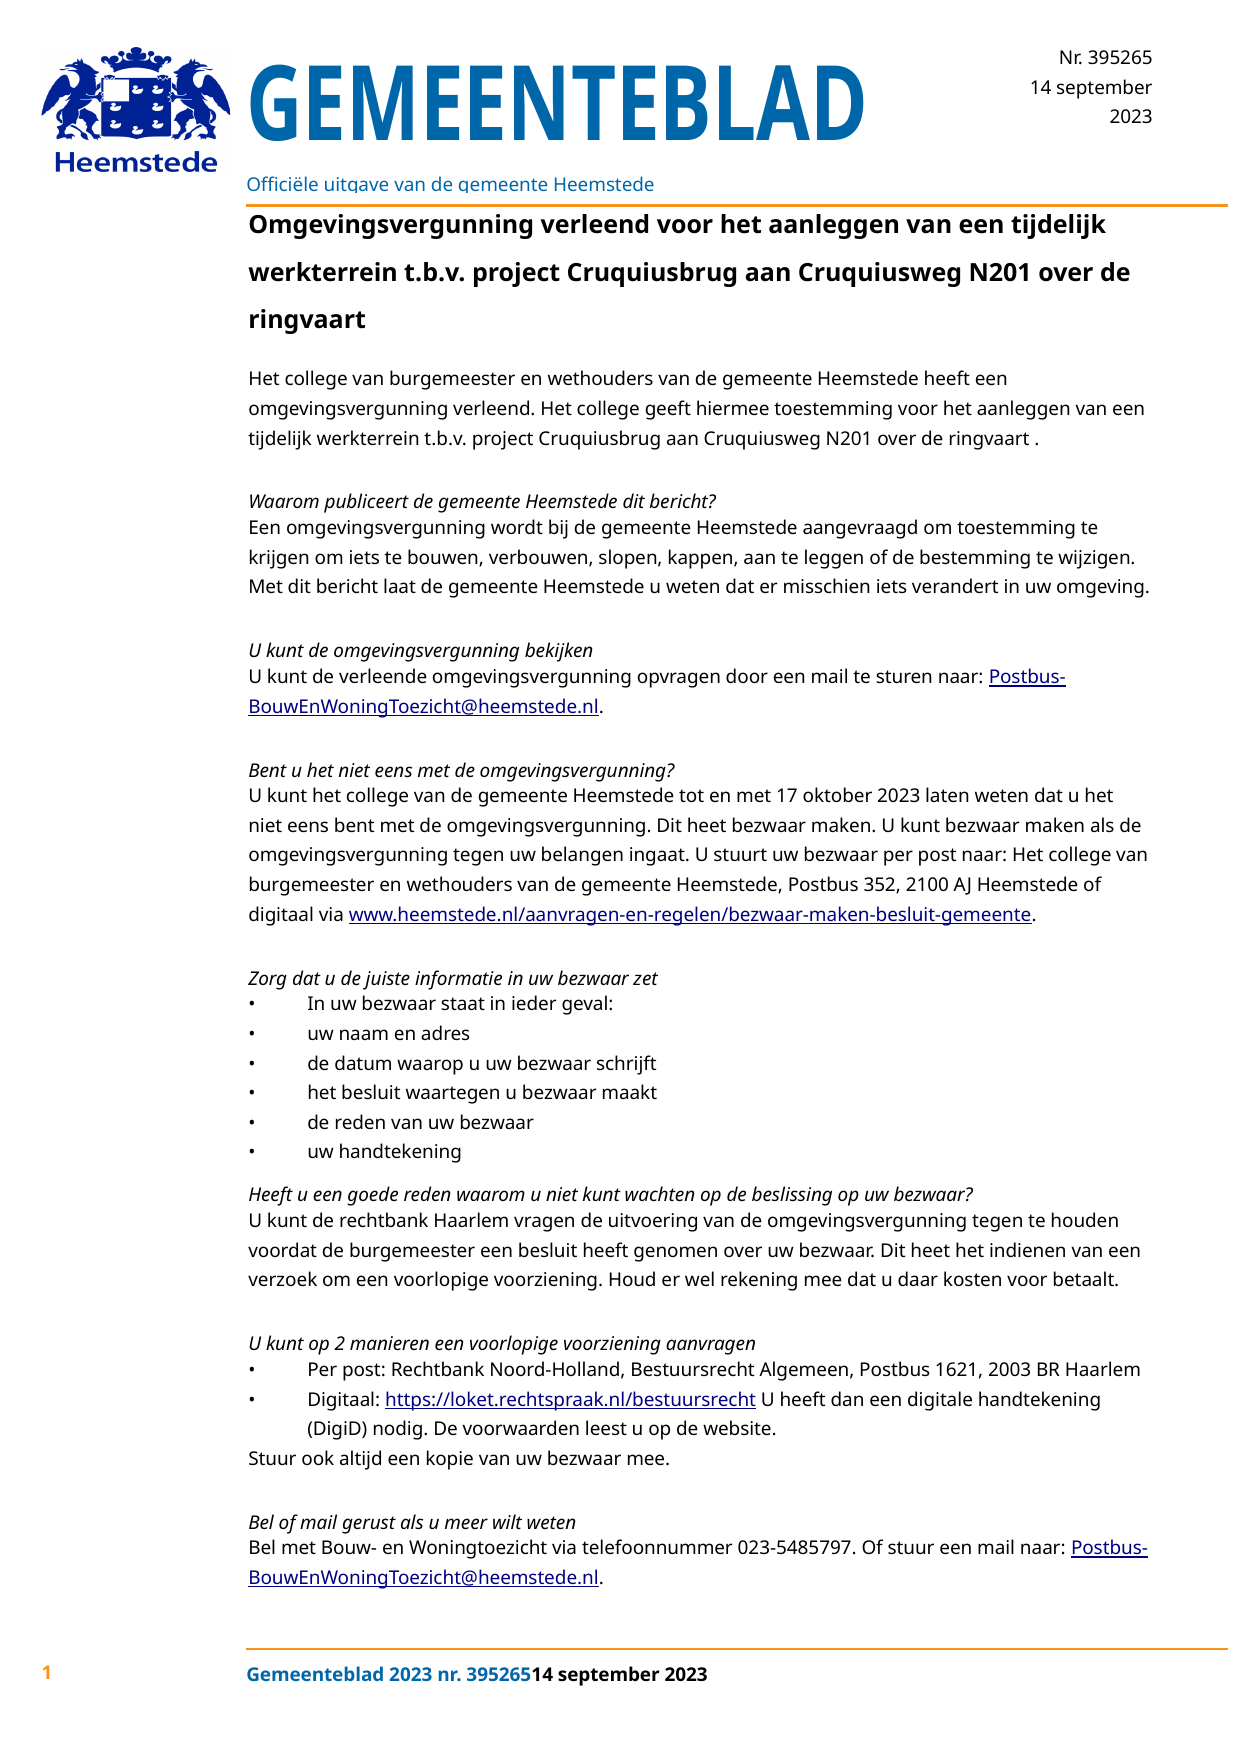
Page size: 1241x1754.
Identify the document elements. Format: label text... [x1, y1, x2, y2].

list uw handtekening [248, 1138, 1152, 1164]
text U kunt de omgevingsvergunning bekijken [248, 637, 1152, 663]
text Bent u het niet eens met de omgevingsvergunning? [248, 757, 1152, 782]
text Stuur ook altijd een kopie van uw bezwaar mee. [248, 1445, 1152, 1471]
list uw naam en adres [248, 1020, 1152, 1046]
text Een omgevingsvergunning wordt bij de gemeente Heemstede aangevraagd om toestemming te krijgen om iets te bouwen, verbouwen, slopen, kappen, aan te leggen of de bestemming te wijzigen. Met dit bericht laat de gemeente Heemstede u weten dat er misschien iets verandert in uw omgeving. [248, 514, 1152, 599]
text U kunt het college van de gemeente Heemstede tot en met 17 oktober 2023 laten weten dat u het niet eens bent met de omgevingsvergunning. Dit heet bezwaar maken. U kunt bezwaar maken als de omgevingsvergunning tegen uw belangen ingaat. U stuurt uw bezwaar per post naar: Het college van burgemeester en wethouders van de gemeente Heemstede, Postbus 352, 2100 AJ Heemstede of digitaal via www.heemstede.nl/aanvragen-en-regelen/bezwaar-maken-besluit-gemeente. [248, 782, 1152, 927]
list Digitaal: https://loket.rechtspraak.nl/bestuursrecht U heeft dan een digitale handtekening (DigiD) nodig. De voorwaarden leest u op de website. [248, 1386, 1152, 1441]
list de datum waarop u uw bezwaar schrijft [248, 1050, 1152, 1075]
list de reden van uw bezwaar [248, 1109, 1152, 1134]
text U kunt de rechtbank Haarlem vragen de uitvoering van de omgevingsvergunning tegen te houden voordat de burgemeester een besluit heeft genomen over uw bezwaar. Dit heet het indienen van een verzoek om een voorlopige voorziening. Houd er wel rekening mee dat u daar kosten voor betaalt. [248, 1207, 1152, 1292]
text U kunt de verleende omgevingsvergunning opvragen door een mail te sturen naar: Postbus-BouwEnWoningToezicht@heemstede.nl. [248, 663, 1152, 718]
list het besluit waartegen u bezwaar maakt [248, 1079, 1152, 1105]
picture [41, 47, 231, 172]
text Omgevingsvergunning verleend voor het aanleggen van een tijdelijk werkterrein t.b.v. project Cruquiusbrug aan Cruquiusweg N201 over de ringvaart [248, 207, 1152, 336]
text Zorg dat u de juiste informatie in uw bezwaar zet [248, 965, 1152, 991]
list In uw bezwaar staat in ieder geval: [248, 991, 1152, 1016]
text Heeft u een goede reden waarom u niet kunt wachten op de beslissing op uw bezwaar? [248, 1182, 1152, 1207]
text Waarom publiceert de gemeente Heemstede dit bericht? [248, 489, 1152, 514]
text U kunt op 2 manieren een voorlopige voorziening aanvragen [248, 1330, 1152, 1356]
text Bel of mail gerust als u meer wilt weten [248, 1509, 1152, 1534]
text Bel met Bouw- en Woningtoezicht via telefoonnummer 023-5485797. Of stuur een mail naar: Postbus-BouwEnWoningToezicht@heemstede.nl. [248, 1534, 1152, 1590]
text Het college van burgemeester en wethouders van de gemeente Heemstede heeft een omgevingsvergunning verleend. Het college geeft hiermee toestemming voor het aanleggen van een tijdelijk werkterrein t.b.v. project Cruquiusbrug aan Cruquiusweg N201 over de ringvaart . [248, 366, 1152, 450]
list Per post: Rechtbank Noord-Holland, Bestuursrecht Algemeen, Postbus 1621, 2003 BR Haarlem [248, 1356, 1152, 1382]
